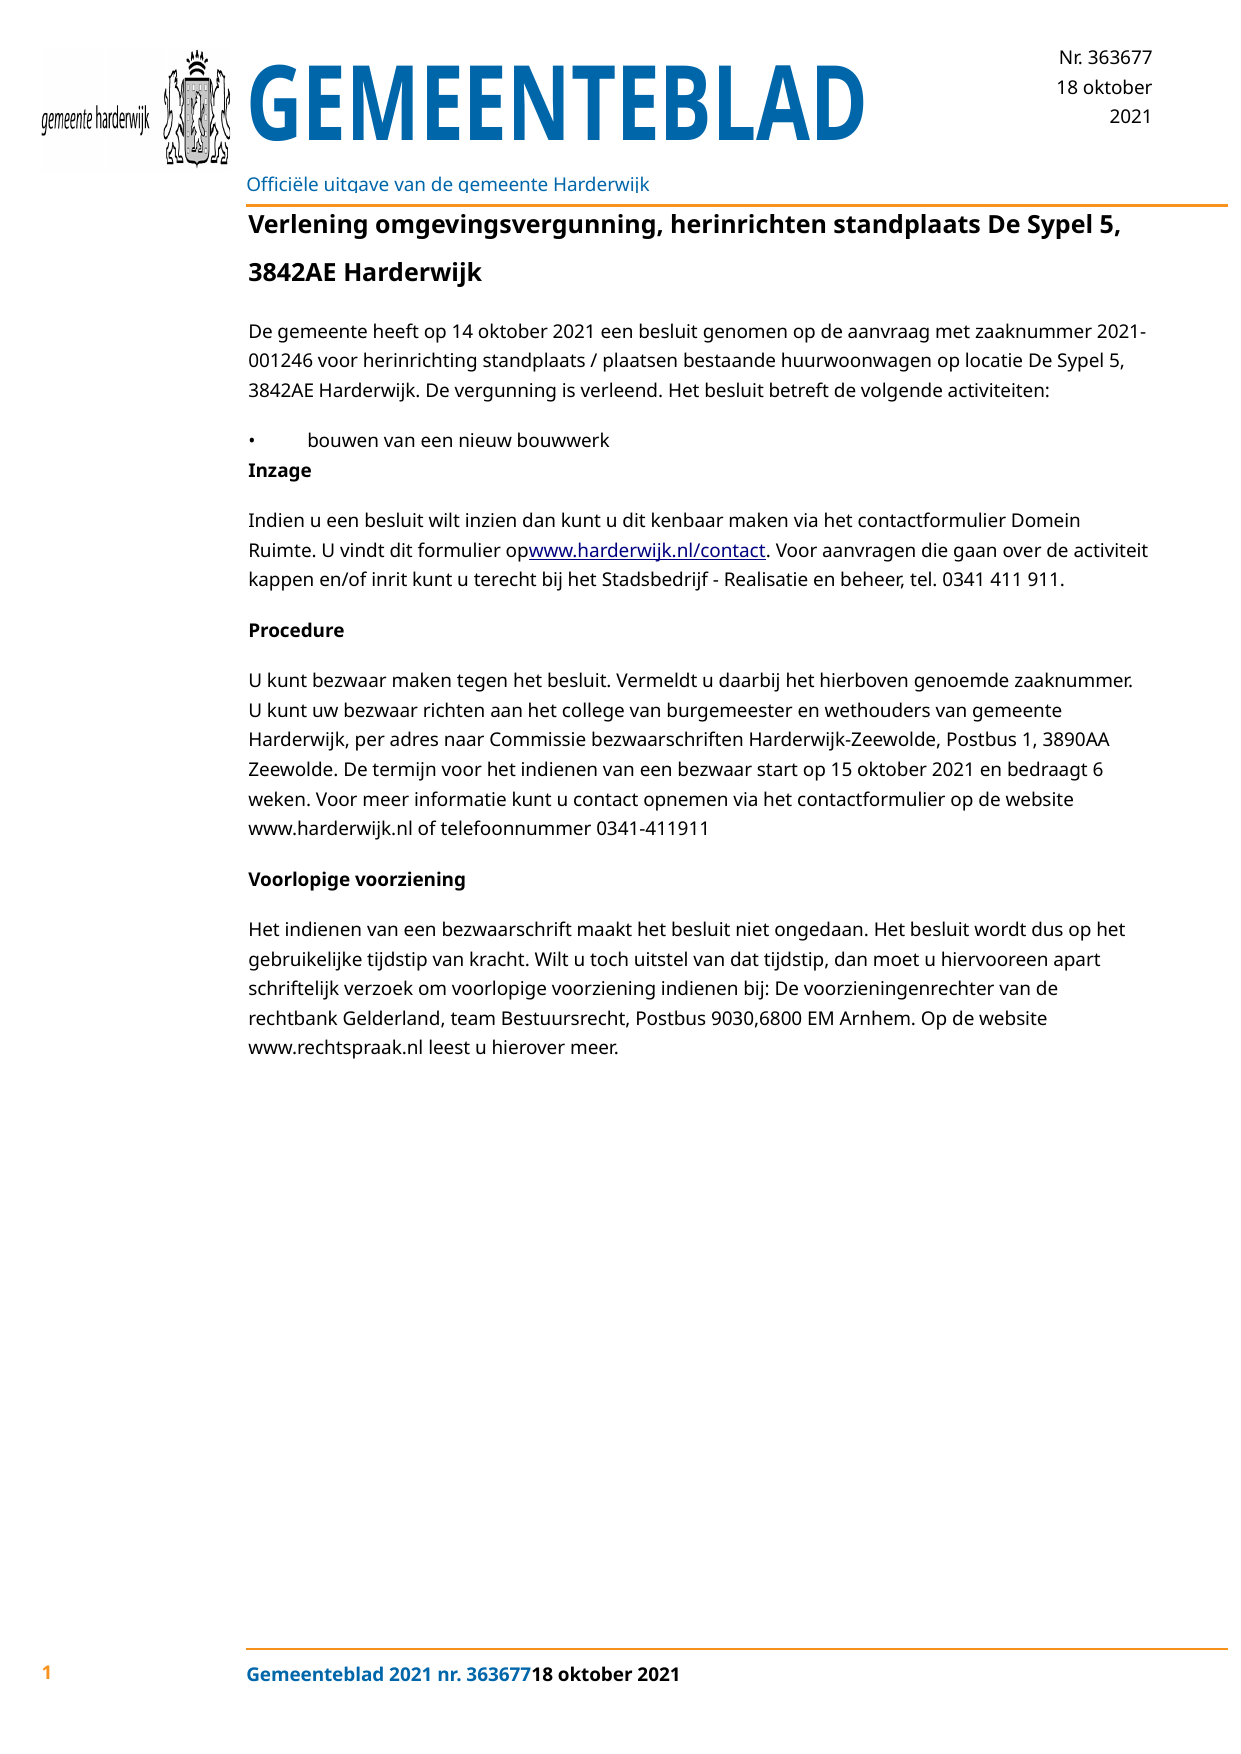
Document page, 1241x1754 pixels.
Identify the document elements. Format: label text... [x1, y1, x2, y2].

text Procedure [248, 617, 1152, 643]
text U kunt bezwaar maken tegen het besluit. Vermeldt u daarbij het hierboven genoemde zaaknummer. U kunt uw bezwaar richten aan het college van burgemeester en wethouders van gemeente Harderwijk, per adres naar Commissie bezwaarschriften Harderwijk-Zeewolde, Postbus 1, 3890AA Zeewolde. De termijn voor het indienen van een bezwaar start op 15 oktober 2021 en bedraagt 6 weken. Voor meer informatie kunt u contact opnemen via het contactformulier op de website www.harderwijk.nl of telefoonnummer 0341-411911 [248, 667, 1152, 841]
text Voorlopige voorziening [248, 866, 1152, 892]
text Inzage [248, 457, 1152, 483]
text Indien u een besluit wilt inzien dan kunt u dit kenbaar maken via het contactformulier Domein Ruimte. U vindt dit formulier opwww.harderwijk.nl/contact. Voor aanvragen die gaan over de activiteit kappen en/of inrit kunt u terecht bij het Stadsbedrijf - Realisatie en beheer, tel. 0341 411 911. [248, 507, 1152, 592]
list bouwen van een nieuw bouwwerk [248, 427, 1152, 453]
text De gemeente heeft op 14 oktober 2021 een besluit genomen op de aanvraag met zaaknummer 2021-001246 voor herinrichting standplaats / plaatsen bestaande huurwoonwagen op locatie De Sypel 5, 3842AE Harderwijk. De vergunning is verleend. Het besluit betreft de volgende activiteiten: [248, 318, 1152, 403]
picture [41, 47, 231, 172]
text Het indienen van een bezwaarschrift maakt het besluit niet ongedaan. Het besluit wordt dus op het gebruikelijke tijdstip van kracht. Wilt u toch uitstel van dat tijdstip, dan moet u hiervooreen apart schriftelijk verzoek om voorlopige voorziening indienen bij: De voorzieningenrechter van de rechtbank Gelderland, team Bestuursrecht, Postbus 9030,6800 EM Arnhem. Op de website www.rechtspraak.nl leest u hierover meer. [248, 916, 1152, 1060]
text Verlening omgevingsvergunning, herinrichten standplaats De Sypel 5, 3842AE Harderwijk [248, 207, 1152, 288]
